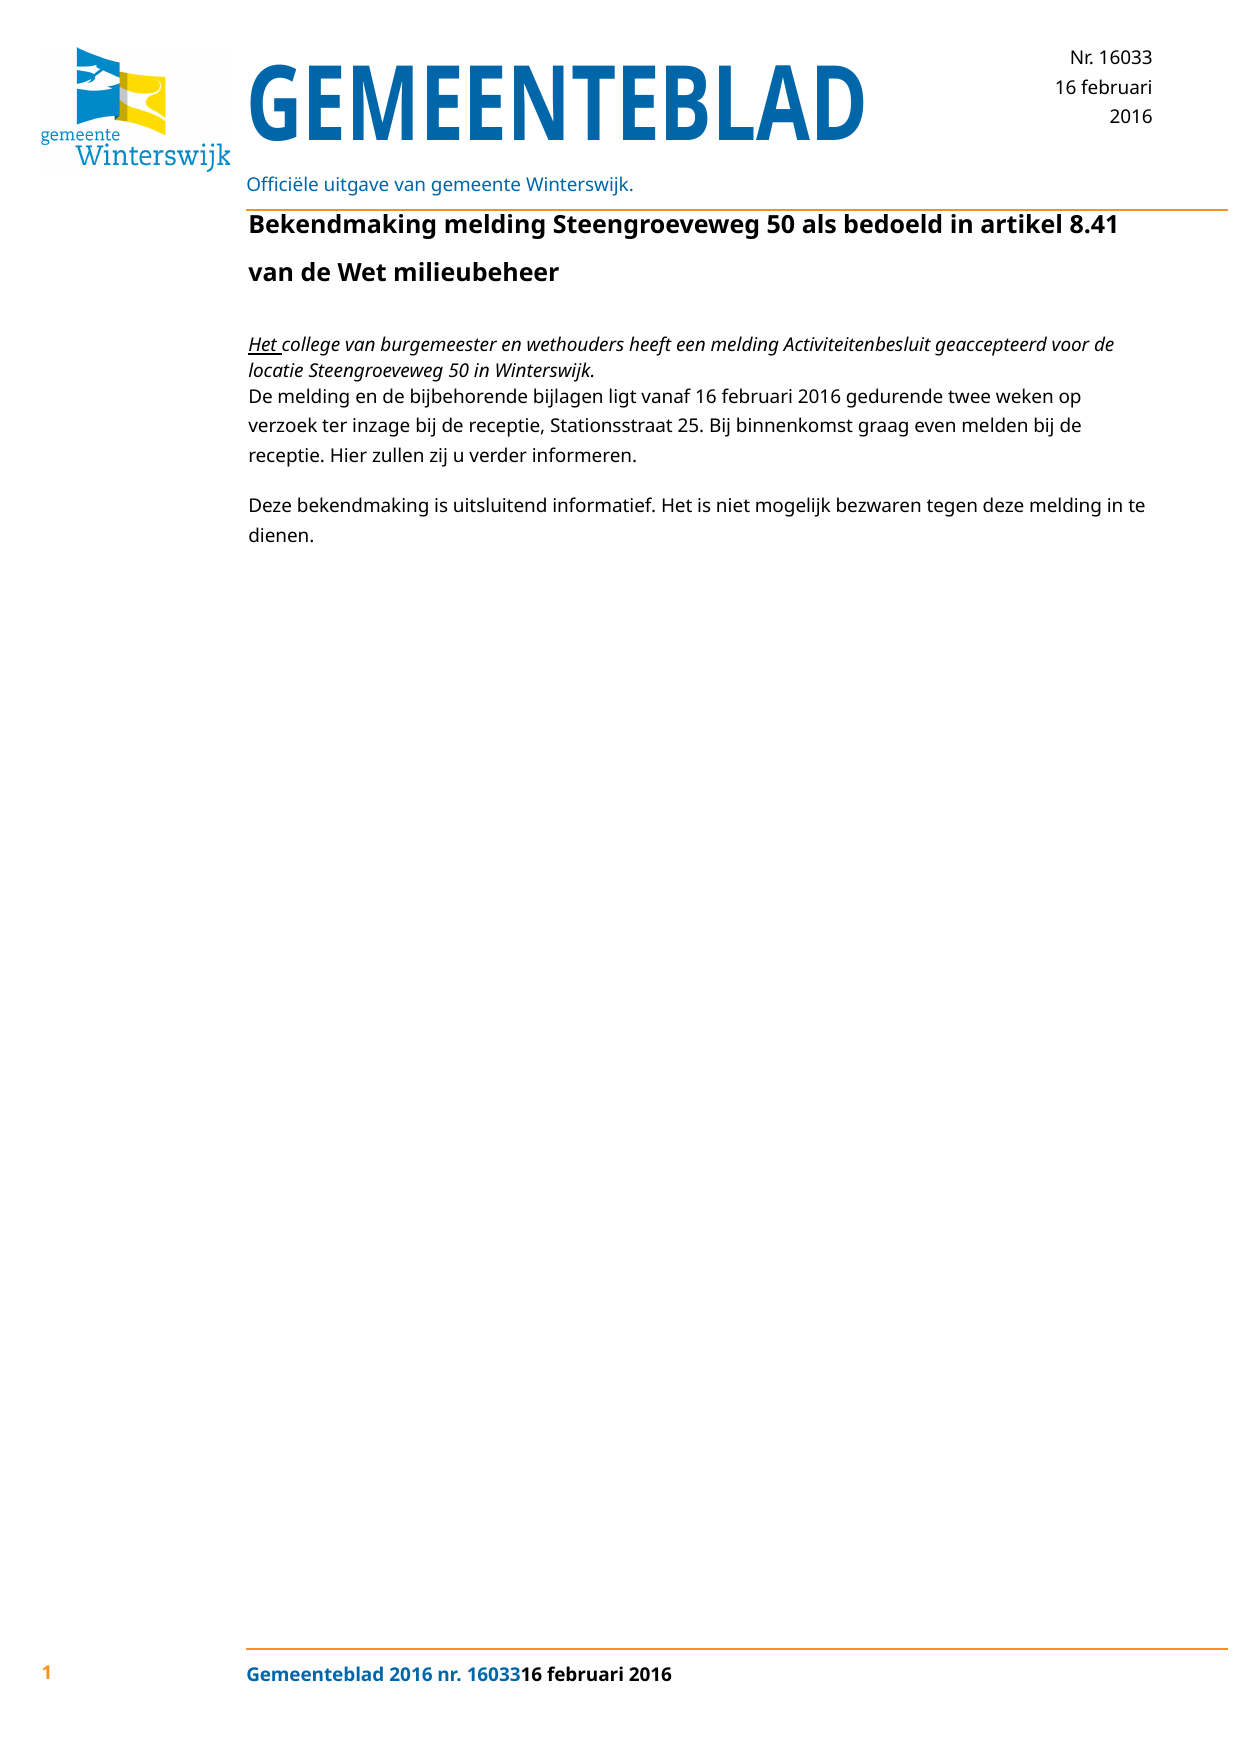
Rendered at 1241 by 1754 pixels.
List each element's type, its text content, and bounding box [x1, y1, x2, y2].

picture [225, 153, 231, 162]
text De melding en de bijbehorende bijlagen ligt vanaf 16 februari 2016 gedurende twee weken op verzoek ter inzage bij de receptie, Stationsstraat 25. Bij binnenkomst graag even melden bij de receptie. Hier zullen zij u verder informeren. [248, 383, 1152, 468]
text Deze bekendmaking is uitsluitend informatief. Het is niet mogelijk bezwaren tegen deze melding in te dienen. [248, 492, 1152, 548]
text Bekendmaking melding Steengroeveweg 50 als bedoeld in artikel 8.41 van de Wet milieubeheer [248, 211, 1152, 288]
text Het college van burgemeester en wethouders heeft een melding Activiteitenbesluit geaccepteerd voor de locatie Steengroeveweg 50 in Winterswijk. [248, 331, 1152, 383]
picture [41, 47, 231, 172]
